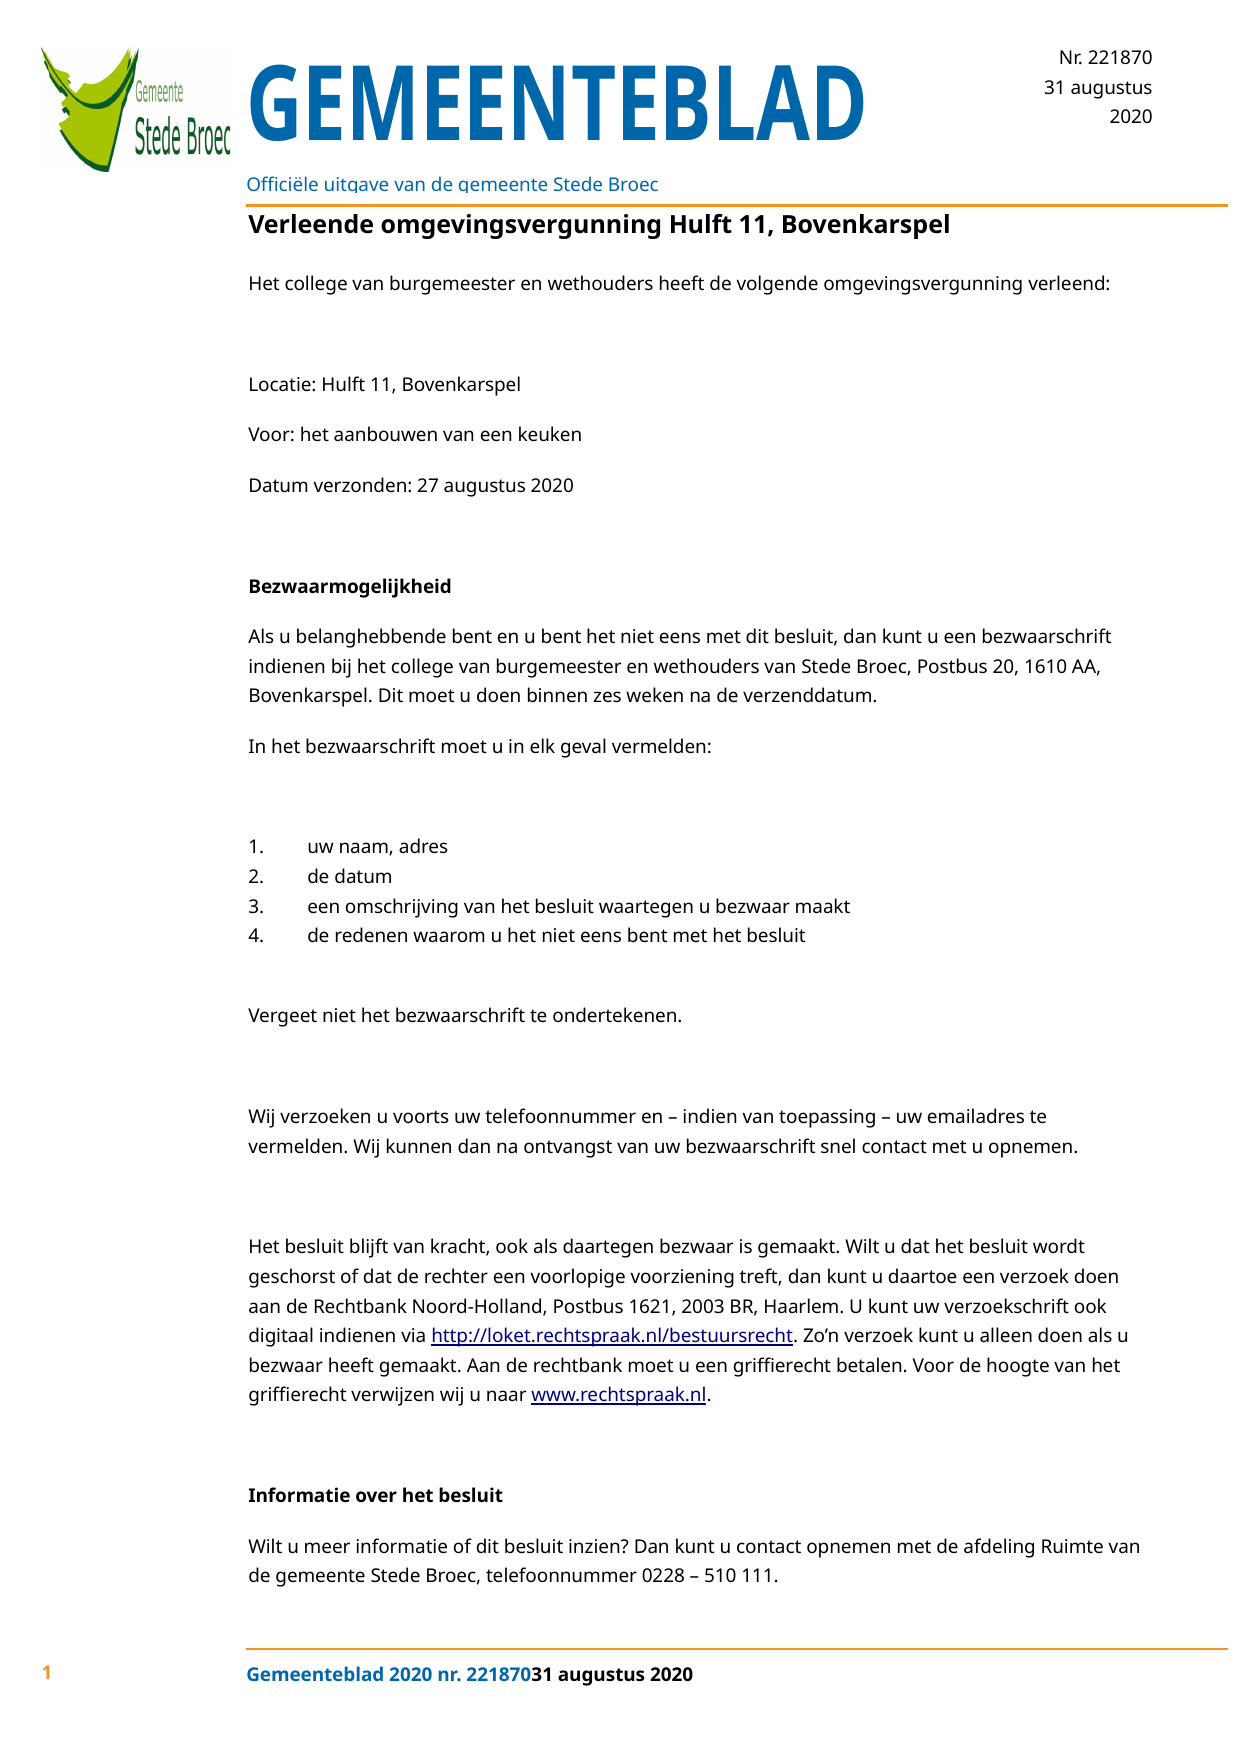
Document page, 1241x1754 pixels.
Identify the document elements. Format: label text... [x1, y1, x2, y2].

picture [41, 47, 231, 172]
list de datum [248, 863, 1152, 889]
text Informatie over het besluit [248, 1482, 1152, 1508]
text Voor: het aanbouwen van een keuken [248, 422, 1152, 447]
text Datum verzonden: 27 augustus 2020 [248, 472, 1152, 498]
text Bezwaarmogelijkheid [248, 573, 1152, 598]
text In het bezwaarschrift moet u in elk geval vermelden: [248, 733, 1152, 758]
text Verleende omgevingsvergunning Hulft 11, Bovenkarspel [248, 207, 1152, 241]
text Locatie: Hulft 11, Bovenkarspel [248, 371, 1152, 397]
list uw naam, adres [248, 834, 1152, 859]
text Als u belanghebbende bent en u bent het niet eens met dit besluit, dan kunt u een bezwaarschrift indienen bij het college van burgemeester en wethouders van Stede Broec, Postbus 20, 1610 AA, Bovenkarspel. Dit moet u doen binnen zes weken na de verzenddatum. [248, 623, 1152, 708]
text Wij verzoeken u voorts uw telefoonnummer en – indien van toepassing – uw emailadres te vermelden. Wij kunnen dan na ontvangst van uw bezwaarschrift snel contact met u opnemen. [248, 1103, 1152, 1158]
text Wilt u meer informatie of dit besluit inzien? Dan kunt u contact opnemen met de afdeling Ruimte van de gemeente Stede Broec, telefoonnummer 0228 – 510 111. [248, 1533, 1152, 1588]
text Het besluit blijft van kracht, ook als daartegen bezwaar is gemaakt. Wilt u dat het besluit wordt geschorst of dat de rechter een voorlopige voorziening treft, dan kunt u daartoe een verzoek doen aan de Rechtbank Noord-Holland, Postbus 1621, 2003 BR, Haarlem. U kunt uw verzoekschrift ook digitaal indienen via http://loket.rechtspraak.nl/bestuursrecht. Zo’n verzoek kunt u alleen doen als u bezwaar heeft gemaakt. Aan de rechtbank moet u een griffierecht betalen. Voor de hoogte van het griffierecht verwijzen wij u naar www.rechtspraak.nl. [248, 1234, 1152, 1407]
list de redenen waarom u het niet eens bent met het besluit [248, 922, 1152, 948]
list een omschrijving van het besluit waartegen u bezwaar maakt [248, 893, 1152, 918]
text Vergeet niet het bezwaarschrift te ondertekenen. [248, 1002, 1152, 1028]
text Het college van burgemeester en wethouders heeft de volgende omgevingsvergunning verleend: [248, 270, 1152, 296]
